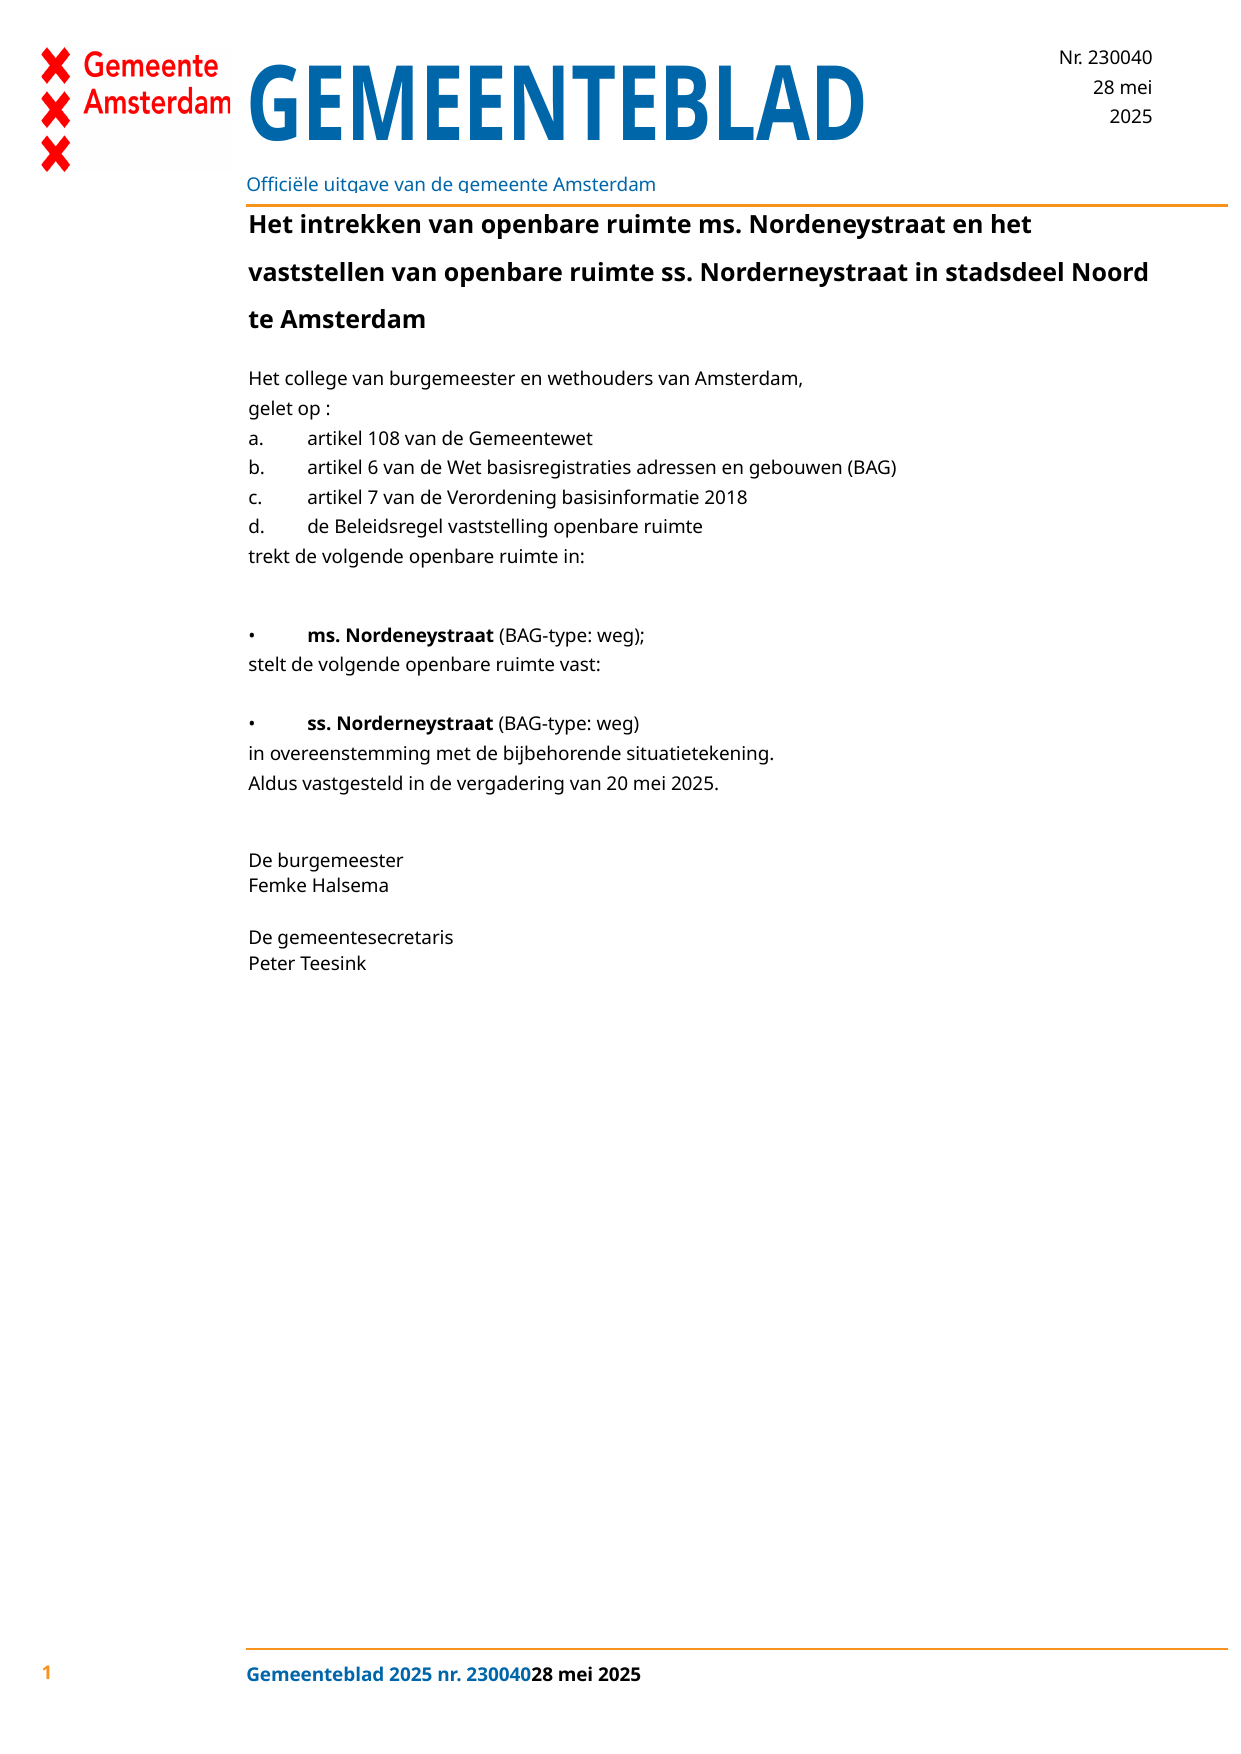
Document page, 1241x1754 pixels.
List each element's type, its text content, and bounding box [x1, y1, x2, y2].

text Peter Teesink [248, 950, 1152, 976]
text De burgemeester [248, 847, 1152, 873]
text Femke Halsema [248, 873, 1152, 898]
list ss. Norderneystraat (BAG-type: weg) [248, 711, 1152, 736]
text stelt de volgende openbare ruimte vast: [248, 651, 1152, 677]
text Het college van burgemeester en wethouders van Amsterdam, [248, 366, 1152, 391]
text De gemeentesecretaris [248, 924, 1152, 950]
list artikel 108 van de Gemeentewet [248, 425, 1152, 450]
text Aldus vastgesteld in de vergadering van 20 mei 2025. [248, 770, 1152, 796]
list de Beleidsregel vaststelling openbare ruimte [248, 513, 1152, 539]
text in overeenstemming met de bijbehorende situatietekening. [248, 740, 1152, 766]
list ms. Nordeneystraat (BAG-type: weg); [248, 622, 1152, 648]
text Het intrekken van openbare ruimte ms. Nordeneystraat en het vaststellen van openbare ruimte ss. Norderneystraat in stadsdeel Noord te Amsterdam [248, 207, 1152, 336]
text gelet op : [248, 395, 1152, 421]
list artikel 7 van de Verordening basisinformatie 2018 [248, 484, 1152, 509]
picture [41, 47, 231, 172]
list artikel 6 van de Wet basisregistraties adressen en gebouwen (BAG) [248, 454, 1152, 480]
text trekt de volgende openbare ruimte in: [248, 543, 1152, 569]
